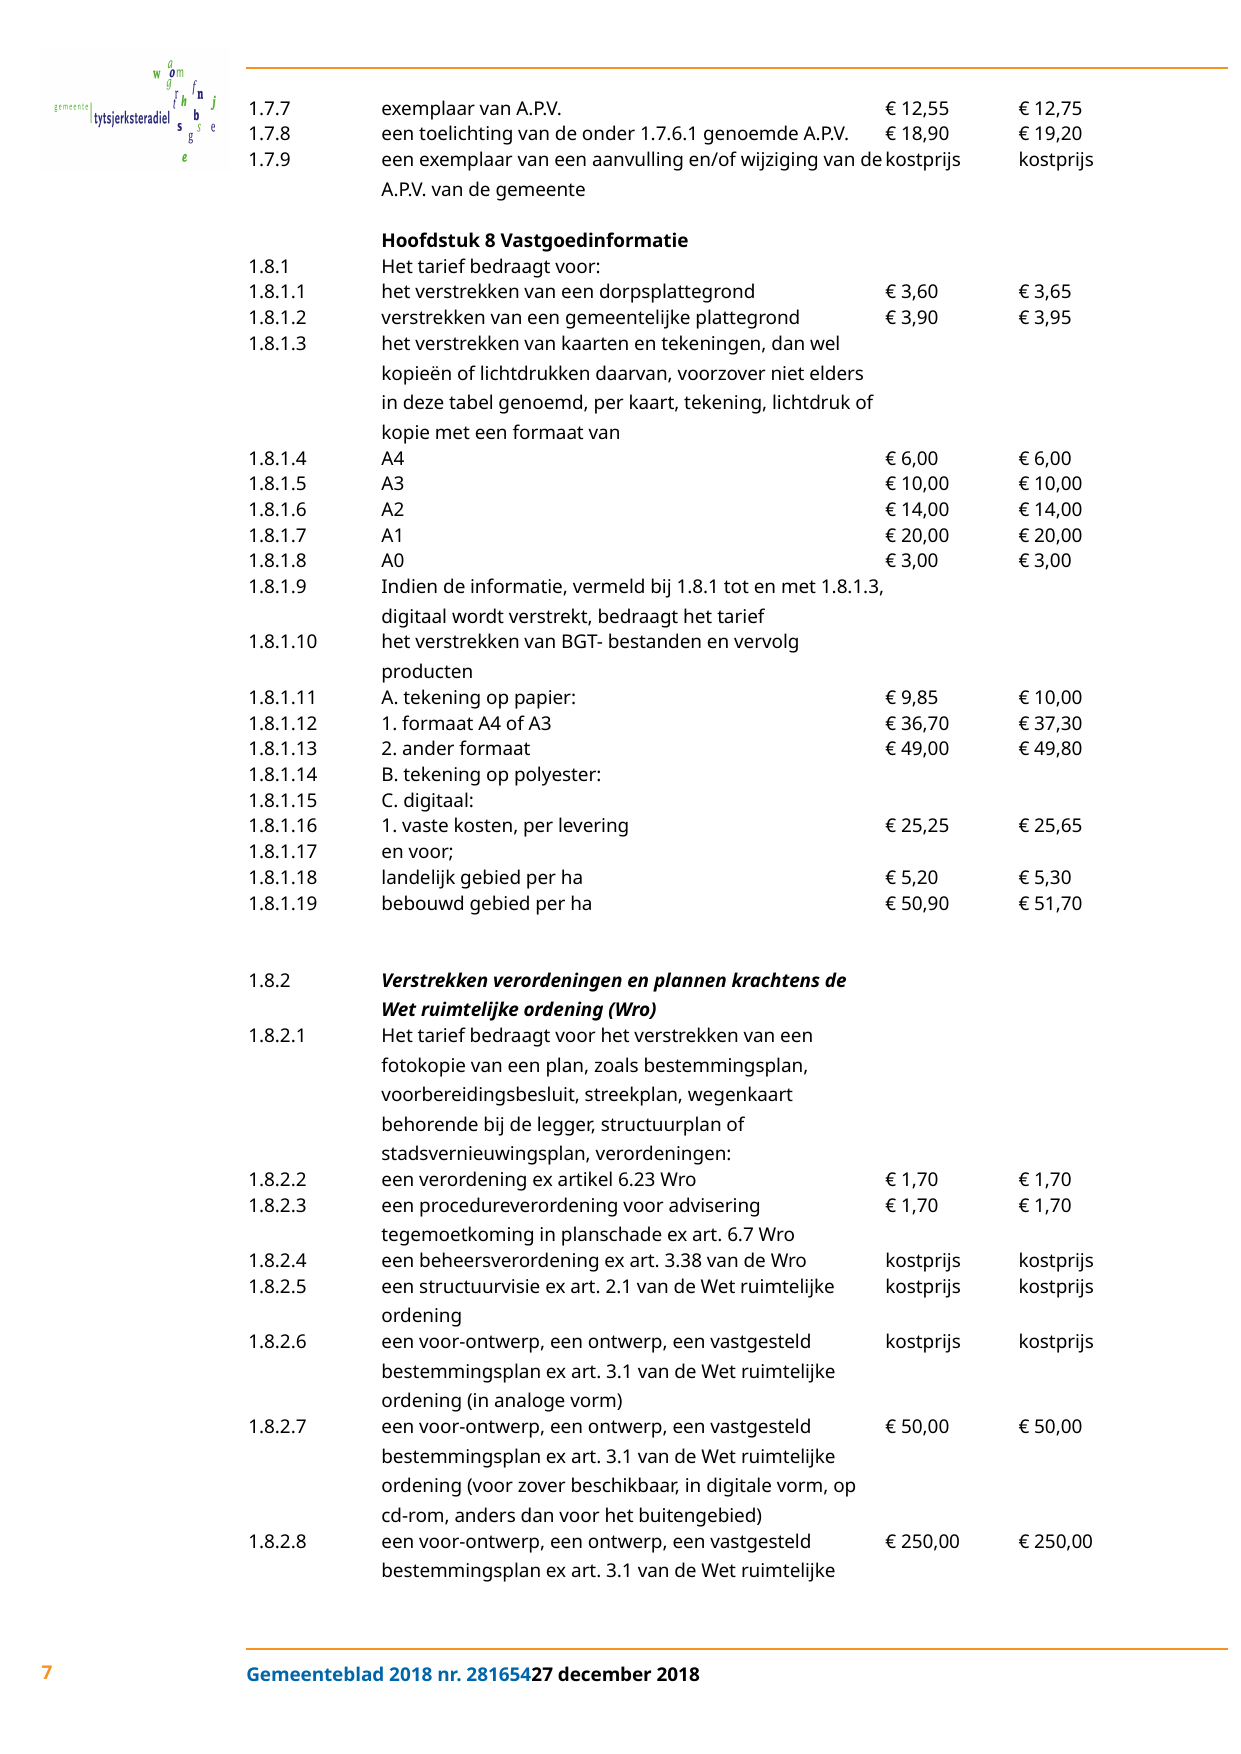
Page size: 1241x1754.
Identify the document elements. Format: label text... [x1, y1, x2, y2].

table_cell [1018, 573, 1152, 629]
table_cell € 3,00 [885, 548, 1018, 573]
table_cell C. digitaal: [381, 787, 885, 813]
table_cell een voor-ontwerp, een ontwerp, een vastgesteld bestemmingsplan ex art. 3.1 van de Wet ruimtelijke [381, 1528, 885, 1583]
table_cell 1.8.2.2 [248, 1166, 381, 1192]
table_cell € 49,00 [885, 735, 1018, 761]
table_cell € 37,30 [1018, 710, 1152, 735]
table_cell 1.8.1.15 [248, 787, 381, 813]
table_cell € 50,00 [1018, 1413, 1152, 1528]
table_cell 1.8.1.3 [248, 330, 381, 445]
table_cell 1. formaat A4 of A3 [381, 710, 885, 735]
table_cell € 12,55 [885, 95, 1018, 121]
table_cell € 19,20 [1018, 121, 1152, 146]
table_cell [1018, 1022, 1152, 1166]
table_cell € 3,65 [1018, 279, 1152, 304]
table_cell € 36,70 [885, 710, 1018, 735]
table_cell 2. ander formaat [381, 735, 885, 761]
table_cell [1018, 916, 1152, 941]
table_cell 1.8.1.2 [248, 305, 381, 330]
table_cell 1.8.1.10 [248, 629, 381, 684]
table_cell 1.8.2.8 [248, 1528, 381, 1583]
table_cell € 1,70 [1018, 1192, 1152, 1247]
table_cell het verstrekken van kaarten en tekeningen, dan wel kopieën of lichtdrukken daarvan, voorzover niet elders in deze tabel genoemd, per kaart, tekening, lichtdruk of kopie met een formaat van [381, 330, 885, 445]
table_cell € 1,70 [885, 1192, 1018, 1247]
table_cell landelijk gebied per ha [381, 864, 885, 890]
table_cell € 3,95 [1018, 305, 1152, 330]
table_cell 1.8.1.19 [248, 890, 381, 916]
table_cell € 25,65 [1018, 813, 1152, 838]
table_cell € 1,70 [885, 1166, 1018, 1192]
table_cell een verordening ex artikel 6.23 Wro [381, 1166, 885, 1192]
table_cell B. tekening op polyester: [381, 761, 885, 787]
table_cell [1018, 941, 1152, 967]
table_cell 1.7.7 [248, 95, 381, 121]
table_cell [381, 941, 885, 967]
table_cell 1.8.2.6 [248, 1329, 381, 1413]
table_cell en voor; [381, 838, 885, 864]
table_cell € 5,30 [1018, 864, 1152, 890]
table_cell een toelichting van de onder 1.7.6.1 genoemde A.P.V. [381, 121, 885, 146]
table_cell [885, 1022, 1018, 1166]
table_cell [1018, 761, 1152, 787]
table_cell een beheersverordening ex art. 3.38 van de Wro [381, 1248, 885, 1273]
table_cell [248, 941, 381, 967]
table_cell € 25,25 [885, 813, 1018, 838]
table_cell [248, 916, 381, 941]
table_cell 1.8.1.8 [248, 548, 381, 573]
table_cell [1018, 253, 1152, 279]
table_cell [885, 941, 1018, 967]
table_cell € 14,00 [1018, 496, 1152, 522]
table_cell kostprijs [1018, 1273, 1152, 1328]
table_cell 1.8.2.1 [248, 1022, 381, 1166]
table_cell € 250,00 [885, 1528, 1018, 1583]
table_cell [1018, 629, 1152, 684]
table_cell € 10,00 [1018, 470, 1152, 496]
table_cell € 50,00 [885, 1413, 1018, 1528]
table_cell 1.8.1 [248, 253, 381, 279]
table_cell [1018, 787, 1152, 813]
table_cell verstrekken van een gemeentelijke plattegrond [381, 305, 885, 330]
table_cell A1 [381, 522, 885, 548]
table_cell [885, 253, 1018, 279]
table_cell een exemplaar van een aanvulling en/of wijziging van de A.P.V. van de gemeente [381, 146, 885, 202]
table_cell [1018, 227, 1152, 253]
table_cell Verstrekken verordeningen en plannen krachtens de Wet ruimtelijke ordening (Wro) [381, 967, 885, 1022]
table_cell € 6,00 [885, 445, 1018, 470]
table_cell [1018, 202, 1152, 227]
table_cell een procedureverordening voor advisering tegemoetkoming in planschade ex art. 6.7 Wro [381, 1192, 885, 1247]
table_cell 1.8.1.11 [248, 684, 381, 710]
table_cell Het tarief bedraagt voor het verstrekken van een fotokopie van een plan, zoals bestemmingsplan, voorbereidingsbesluit, streekplan, wegenkaart behorende bij de legger, structuurplan of stadsvernieuwingsplan, verordeningen: [381, 1022, 885, 1166]
table_cell € 14,00 [885, 496, 1018, 522]
table_cell € 250,00 [1018, 1528, 1152, 1583]
table_cell [885, 916, 1018, 941]
table_cell [885, 629, 1018, 684]
table_cell 1.8.1.4 [248, 445, 381, 470]
table_cell [885, 573, 1018, 629]
table_cell € 3,90 [885, 305, 1018, 330]
table_cell [885, 202, 1018, 227]
table_cell 1.8.2 [248, 967, 381, 1022]
table_cell € 49,80 [1018, 735, 1152, 761]
table_cell € 10,00 [885, 470, 1018, 496]
table_cell 1.8.1.6 [248, 496, 381, 522]
table_cell € 12,75 [1018, 95, 1152, 121]
table_cell € 5,20 [885, 864, 1018, 890]
table_cell € 3,00 [1018, 548, 1152, 573]
table_cell Indien de informatie, vermeld bij 1.8.1 tot en met 1.8.1.3, digitaal wordt verstrekt, bedraagt het tarief [381, 573, 885, 629]
table_cell 1.8.1.1 [248, 279, 381, 304]
table_cell Het tarief bedraagt voor: [381, 253, 885, 279]
table_cell € 18,90 [885, 121, 1018, 146]
table_cell kostprijs [1018, 146, 1152, 202]
table_cell € 6,00 [1018, 445, 1152, 470]
table_cell exemplaar van A.P.V. [381, 95, 885, 121]
table_cell [381, 916, 885, 941]
table_cell 1.8.1.7 [248, 522, 381, 548]
table_cell [885, 838, 1018, 864]
table_cell kostprijs [885, 146, 1018, 202]
table_cell € 51,70 [1018, 890, 1152, 916]
table_cell [381, 202, 885, 227]
table_cell kostprijs [1018, 1329, 1152, 1413]
table_cell A4 [381, 445, 885, 470]
table_cell 1.8.1.16 [248, 813, 381, 838]
table_cell 1.8.2.5 [248, 1273, 381, 1328]
table_cell kostprijs [885, 1248, 1018, 1273]
table_cell A2 [381, 496, 885, 522]
table_cell [885, 967, 1018, 1022]
table_cell het verstrekken van een dorpsplattegrond [381, 279, 885, 304]
table_cell 1.7.8 [248, 121, 381, 146]
table_cell Hoofdstuk 8 Vastgoedinformatie [381, 227, 885, 253]
table_cell 1.8.2.3 [248, 1192, 381, 1247]
table_cell bebouwd gebied per ha [381, 890, 885, 916]
table_cell € 50,90 [885, 890, 1018, 916]
table_cell een structuurvisie ex art. 2.1 van de Wet ruimtelijke ordening [381, 1273, 885, 1328]
table_cell [885, 227, 1018, 253]
table_cell 1.8.1.12 [248, 710, 381, 735]
table_cell kostprijs [885, 1329, 1018, 1413]
table_cell A3 [381, 470, 885, 496]
table_cell 1.8.2.7 [248, 1413, 381, 1528]
table_cell [248, 227, 381, 253]
table_cell [885, 330, 1018, 445]
table_cell [248, 202, 381, 227]
table_cell 1.8.1.14 [248, 761, 381, 787]
table_cell 1. vaste kosten, per levering [381, 813, 885, 838]
table_cell het verstrekken van BGT- bestanden en vervolg producten [381, 629, 885, 684]
table_cell 1.8.1.17 [248, 838, 381, 864]
table_cell € 9,85 [885, 684, 1018, 710]
table_cell [1018, 967, 1152, 1022]
table_cell 1.8.1.18 [248, 864, 381, 890]
table_cell A. tekening op papier: [381, 684, 885, 710]
table_cell € 20,00 [1018, 522, 1152, 548]
table_cell € 20,00 [885, 522, 1018, 548]
table_cell [885, 787, 1018, 813]
picture [41, 47, 231, 172]
table_cell € 1,70 [1018, 1166, 1152, 1192]
table_cell een voor-ontwerp, een ontwerp, een vastgesteld bestemmingsplan ex art. 3.1 van de Wet ruimtelijke ordening (in analoge vorm) [381, 1329, 885, 1413]
table_cell een voor-ontwerp, een ontwerp, een vastgesteld bestemmingsplan ex art. 3.1 van de Wet ruimtelijke ordening (voor zover beschikbaar, in digitale vorm, op cd-rom, anders dan voor het buitengebied) [381, 1413, 885, 1528]
table_cell kostprijs [1018, 1248, 1152, 1273]
table_cell € 3,60 [885, 279, 1018, 304]
table_cell 1.8.1.9 [248, 573, 381, 629]
table_cell [1018, 838, 1152, 864]
table_cell kostprijs [885, 1273, 1018, 1328]
table_cell A0 [381, 548, 885, 573]
table_cell [885, 761, 1018, 787]
table_cell 1.7.9 [248, 146, 381, 202]
table_cell 1.8.1.5 [248, 470, 381, 496]
table_cell 1.8.2.4 [248, 1248, 381, 1273]
table_cell 1.8.1.13 [248, 735, 381, 761]
table_cell [1018, 330, 1152, 445]
table_cell € 10,00 [1018, 684, 1152, 710]
